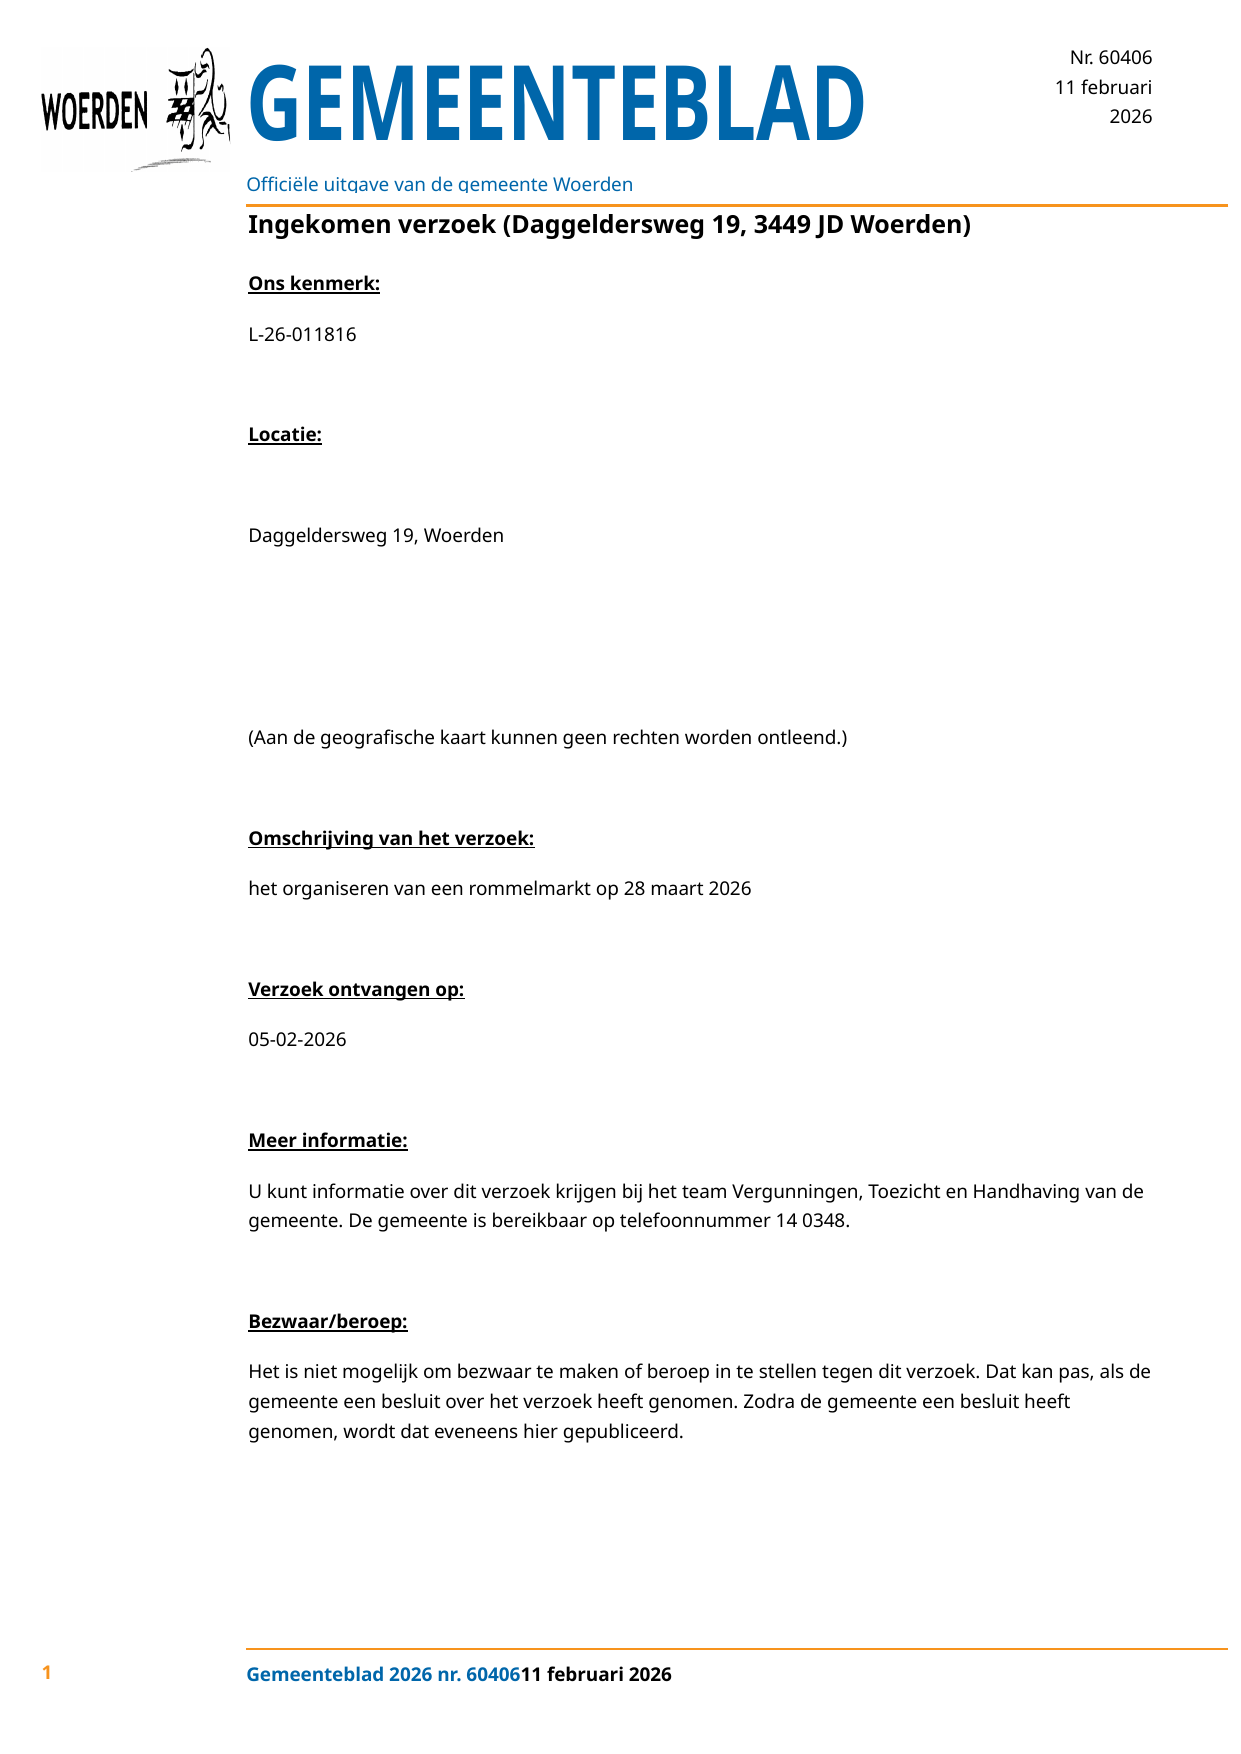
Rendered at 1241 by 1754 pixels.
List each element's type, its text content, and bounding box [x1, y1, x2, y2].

text Locatie: [248, 422, 1152, 447]
text (Aan de geografische kaart kunnen geen rechten worden ontleend.) [248, 724, 1152, 750]
text Het is niet mogelijk om bezwaar te maken of beroep in te stellen tegen dit verzoek. Dat kan pas, als de gemeente een besluit over het verzoek heeft genomen. Zodra de gemeente een besluit heeft genomen, wordt dat eveneens hier gepubliceerd. [248, 1359, 1152, 1443]
text Ons kenmerk: [248, 270, 1152, 296]
text Bezwaar/beroep: [248, 1308, 1152, 1334]
text het organiseren van een rommelmarkt op 28 maart 2026 [248, 875, 1152, 901]
text Daggeldersweg 19, Woerden [248, 522, 1152, 548]
text Ingekomen verzoek (Daggeldersweg 19, 3449 JD Woerden) [248, 207, 1152, 241]
text Meer informatie: [248, 1127, 1152, 1153]
text U kunt informatie over dit verzoek krijgen bij het team Vergunningen, Toezicht en Handhaving van de gemeente. De gemeente is bereikbaar op telefoonnummer 14 0348. [248, 1178, 1152, 1233]
text Omschrijving van het verzoek: [248, 825, 1152, 851]
picture [41, 47, 231, 172]
text L-26-011816 [248, 321, 1152, 346]
text 05-02-2026 [248, 1027, 1152, 1052]
text Verzoek ontvangen op: [248, 976, 1152, 1002]
